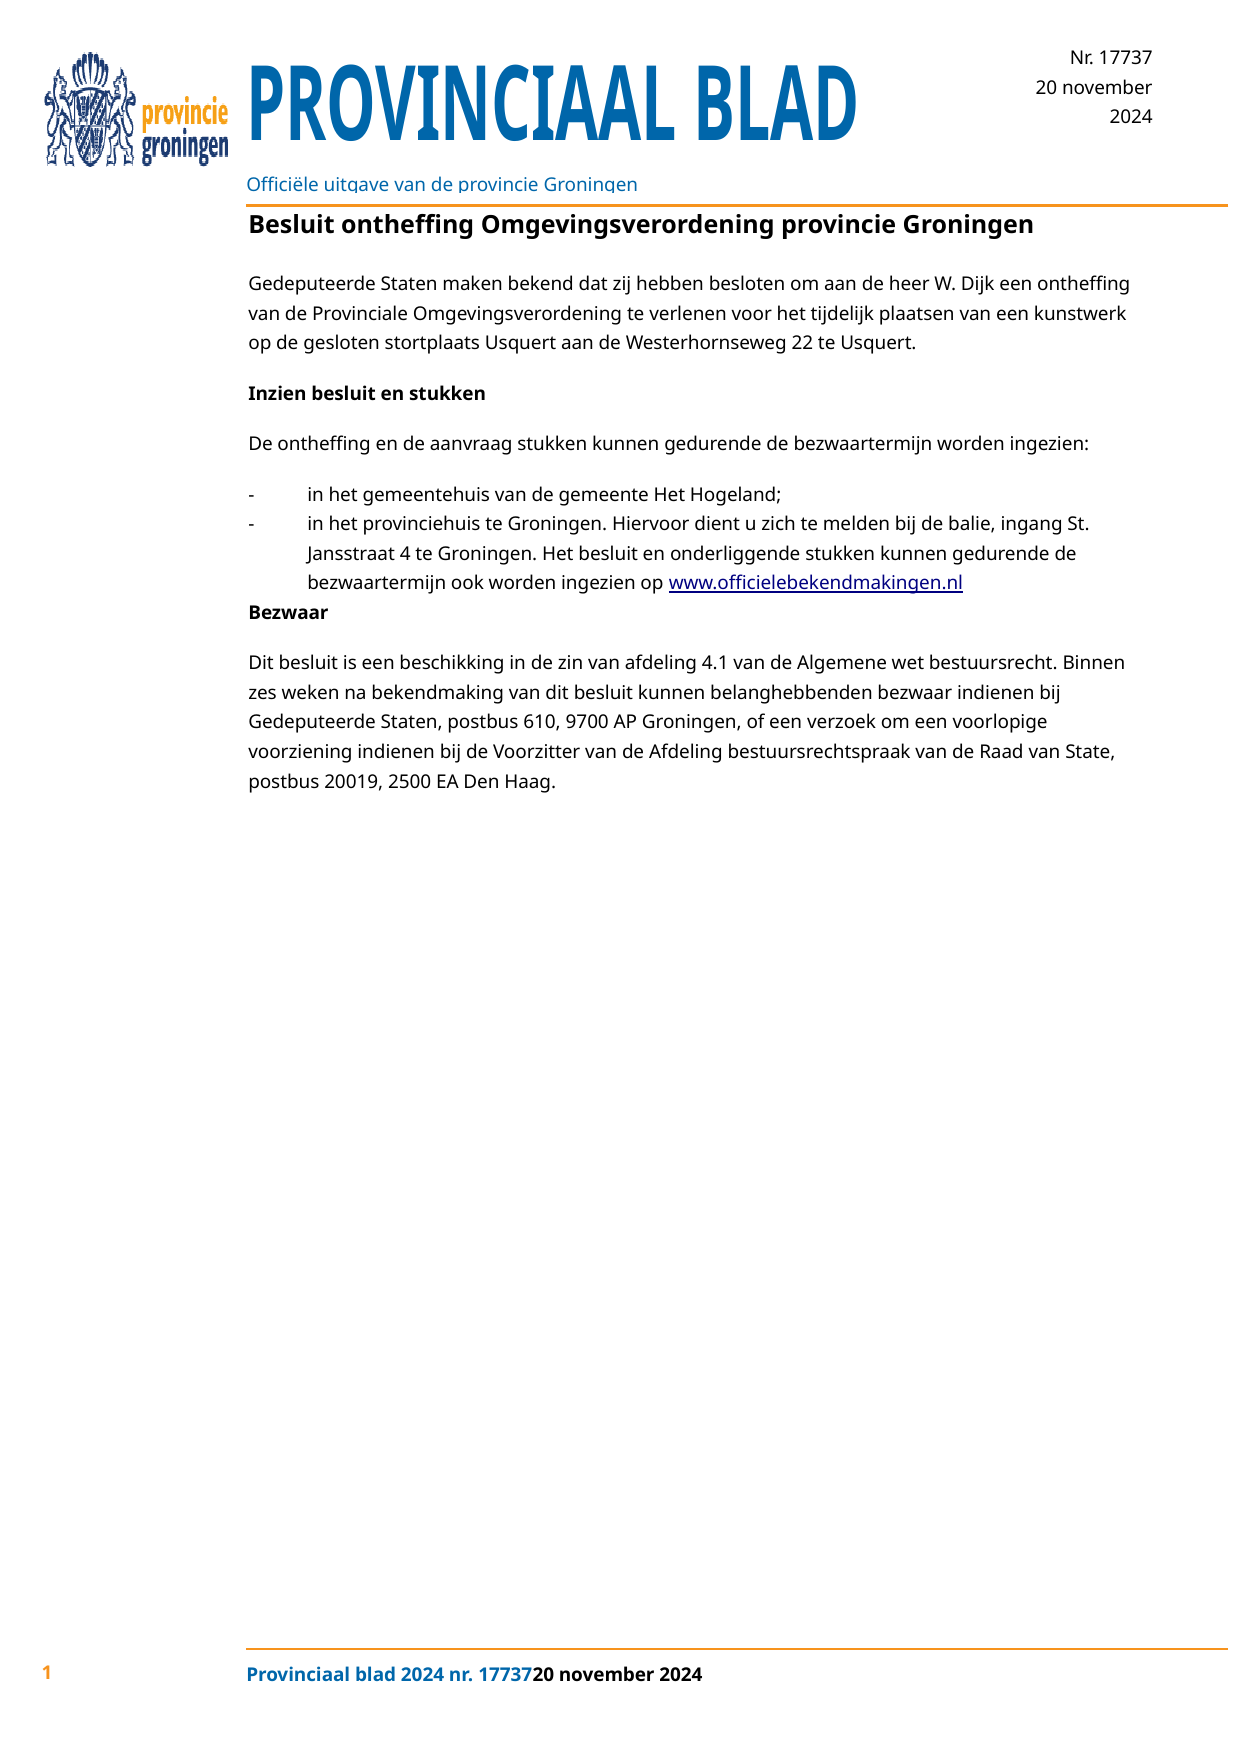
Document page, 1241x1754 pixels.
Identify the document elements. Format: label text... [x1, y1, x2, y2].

list in het gemeentehuis van de gemeente Het Hogeland; [248, 481, 1152, 506]
text Dit besluit is een beschikking in de zin van afdeling 4.1 van de Algemene wet bestuursrecht. Binnen zes weken na bekendmaking van dit besluit kunnen belanghebbenden bezwaar indienen bij Gedeputeerde Staten, postbus 610, 9700 AP Groningen, of een verzoek om een voorlopige voorziening indienen bij de Voorzitter van de Afdeling bestuursrechtspraak van de Raad van State, postbus 20019, 2500 EA Den Haag. [248, 649, 1152, 793]
text Besluit ontheffing Omgevingsverordening provincie Groningen [248, 207, 1152, 241]
text Inzien besluit en stukken [248, 380, 1152, 406]
picture [41, 47, 231, 172]
list in het provinciehuis te Groningen. Hiervoor dient u zich te melden bij de balie, ingang St. Jansstraat 4 te Groningen. Het besluit en onderliggende stukken kunnen gedurende de bezwaartermijn ook worden ingezien op www.officielebekendmakingen.nl [248, 510, 1152, 595]
text De ontheffing en de aanvraag stukken kunnen gedurende de bezwaartermijn worden ingezien: [248, 430, 1152, 456]
text Gedeputeerde Staten maken bekend dat zij hebben besloten om aan de heer W. Dijk een ontheffing van de Provinciale Omgevingsverordening te verlenen voor het tijdelijk plaatsen van een kunstwerk op de gesloten stortplaats Usquert aan de Westerhornseweg 22 te Usquert. [248, 270, 1152, 355]
text Bezwaar [248, 599, 1152, 625]
